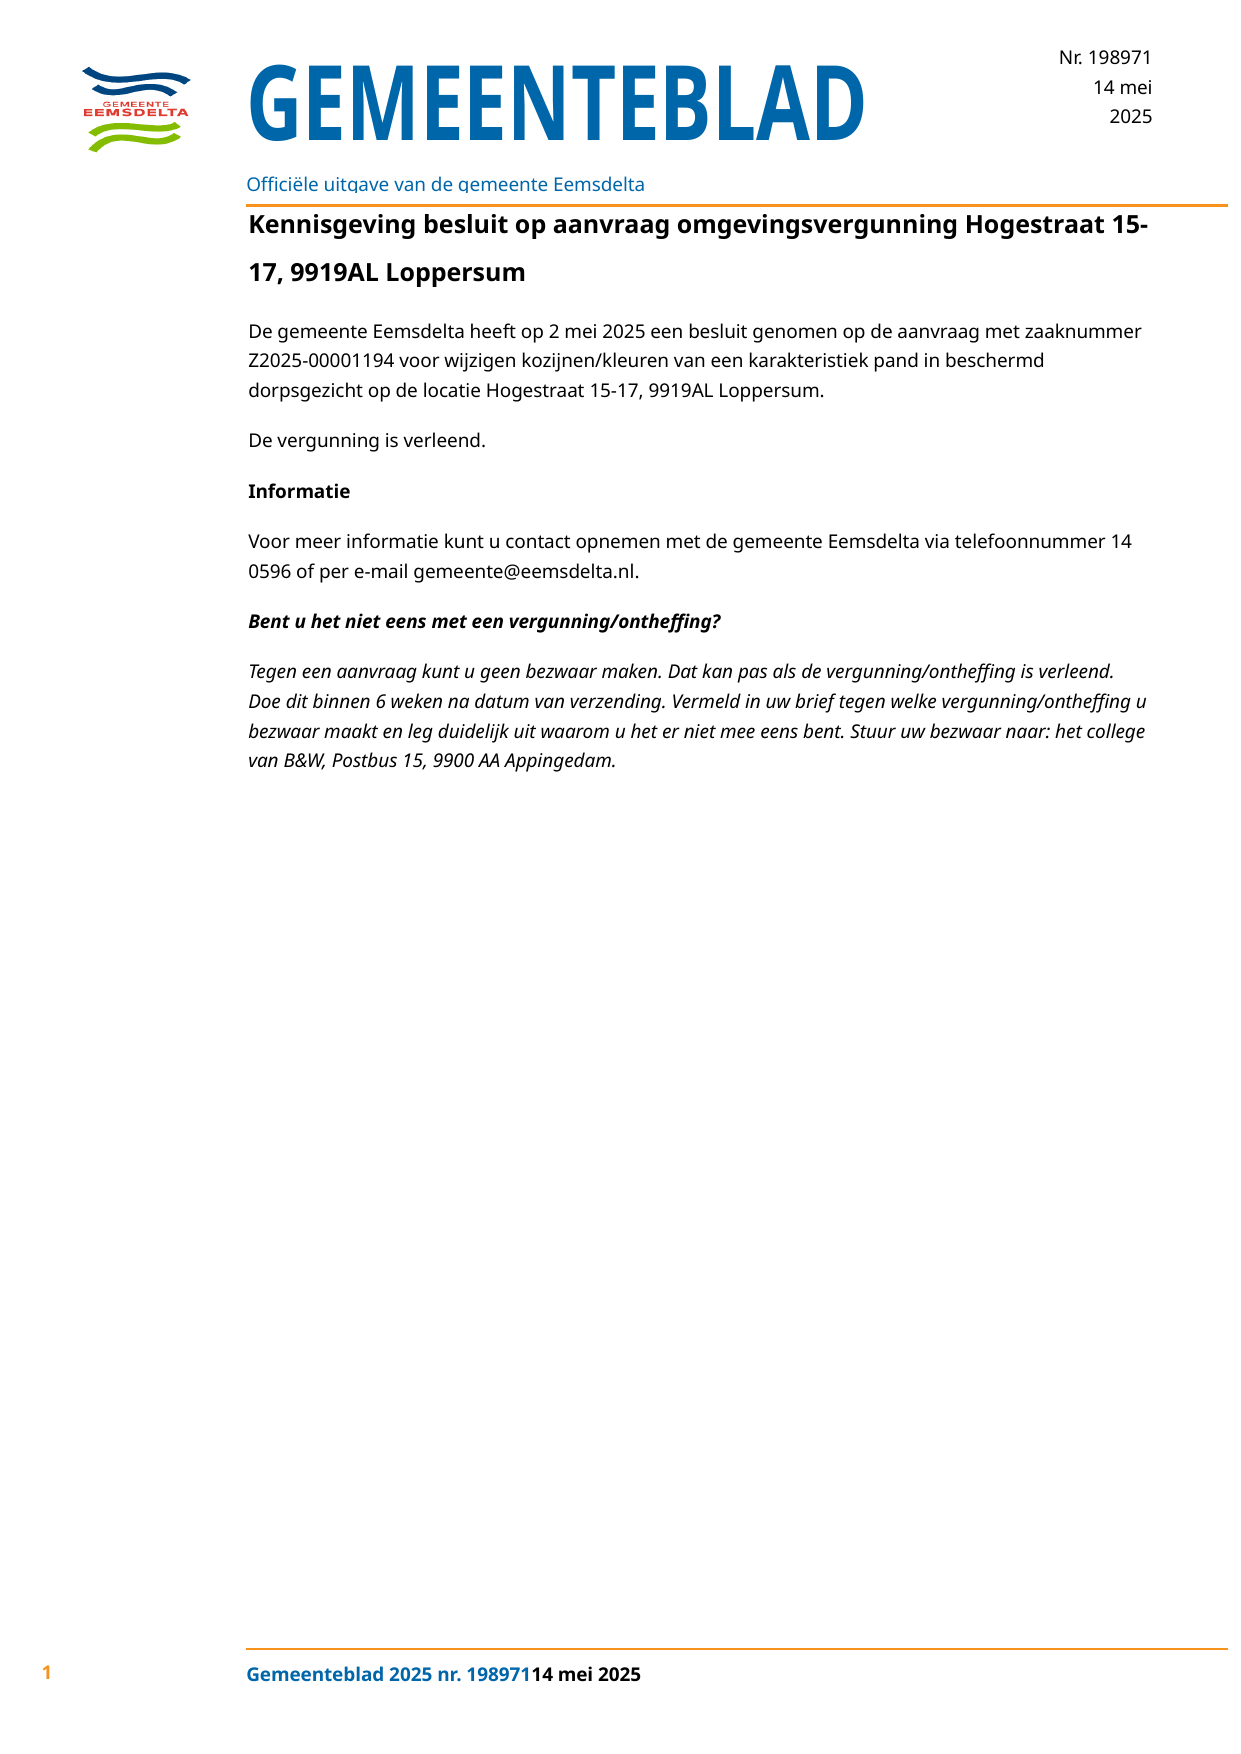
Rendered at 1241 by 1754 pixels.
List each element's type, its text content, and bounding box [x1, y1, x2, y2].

text Kennisgeving besluit op aanvraag omgevingsvergunning Hogestraat 15-17, 9919AL Loppersum [248, 207, 1152, 288]
text De gemeente Eemsdelta heeft op 2 mei 2025 een besluit genomen op de aanvraag met zaaknummer Z2025-00001194 voor wijzigen kozijnen/kleuren van een karakteristiek pand in beschermd dorpsgezicht op de locatie Hogestraat 15-17, 9919AL Loppersum. [248, 318, 1152, 403]
picture [41, 47, 231, 172]
text Voor meer informatie kunt u contact opnemen met de gemeente Eemsdelta via telefoonnummer 14 0596 of per e-mail gemeente@eemsdelta.nl. [248, 528, 1152, 584]
text Bent u het niet eens met een vergunning/ontheffing? [248, 608, 1152, 634]
text Tegen een aanvraag kunt u geen bezwaar maken. Dat kan pas als de vergunning/ontheffing is verleend. Doe dit binnen 6 weken na datum van verzending. Vermeld in uw brief tegen welke vergunning/ontheffing u bezwaar maakt en leg duidelijk uit waarom u het er niet mee eens bent. Stuur uw bezwaar naar: het college van B&W, Postbus 15, 9900 AA Appingedam. [248, 659, 1152, 773]
text De vergunning is verleend. [248, 427, 1152, 453]
text Informatie [248, 478, 1152, 504]
